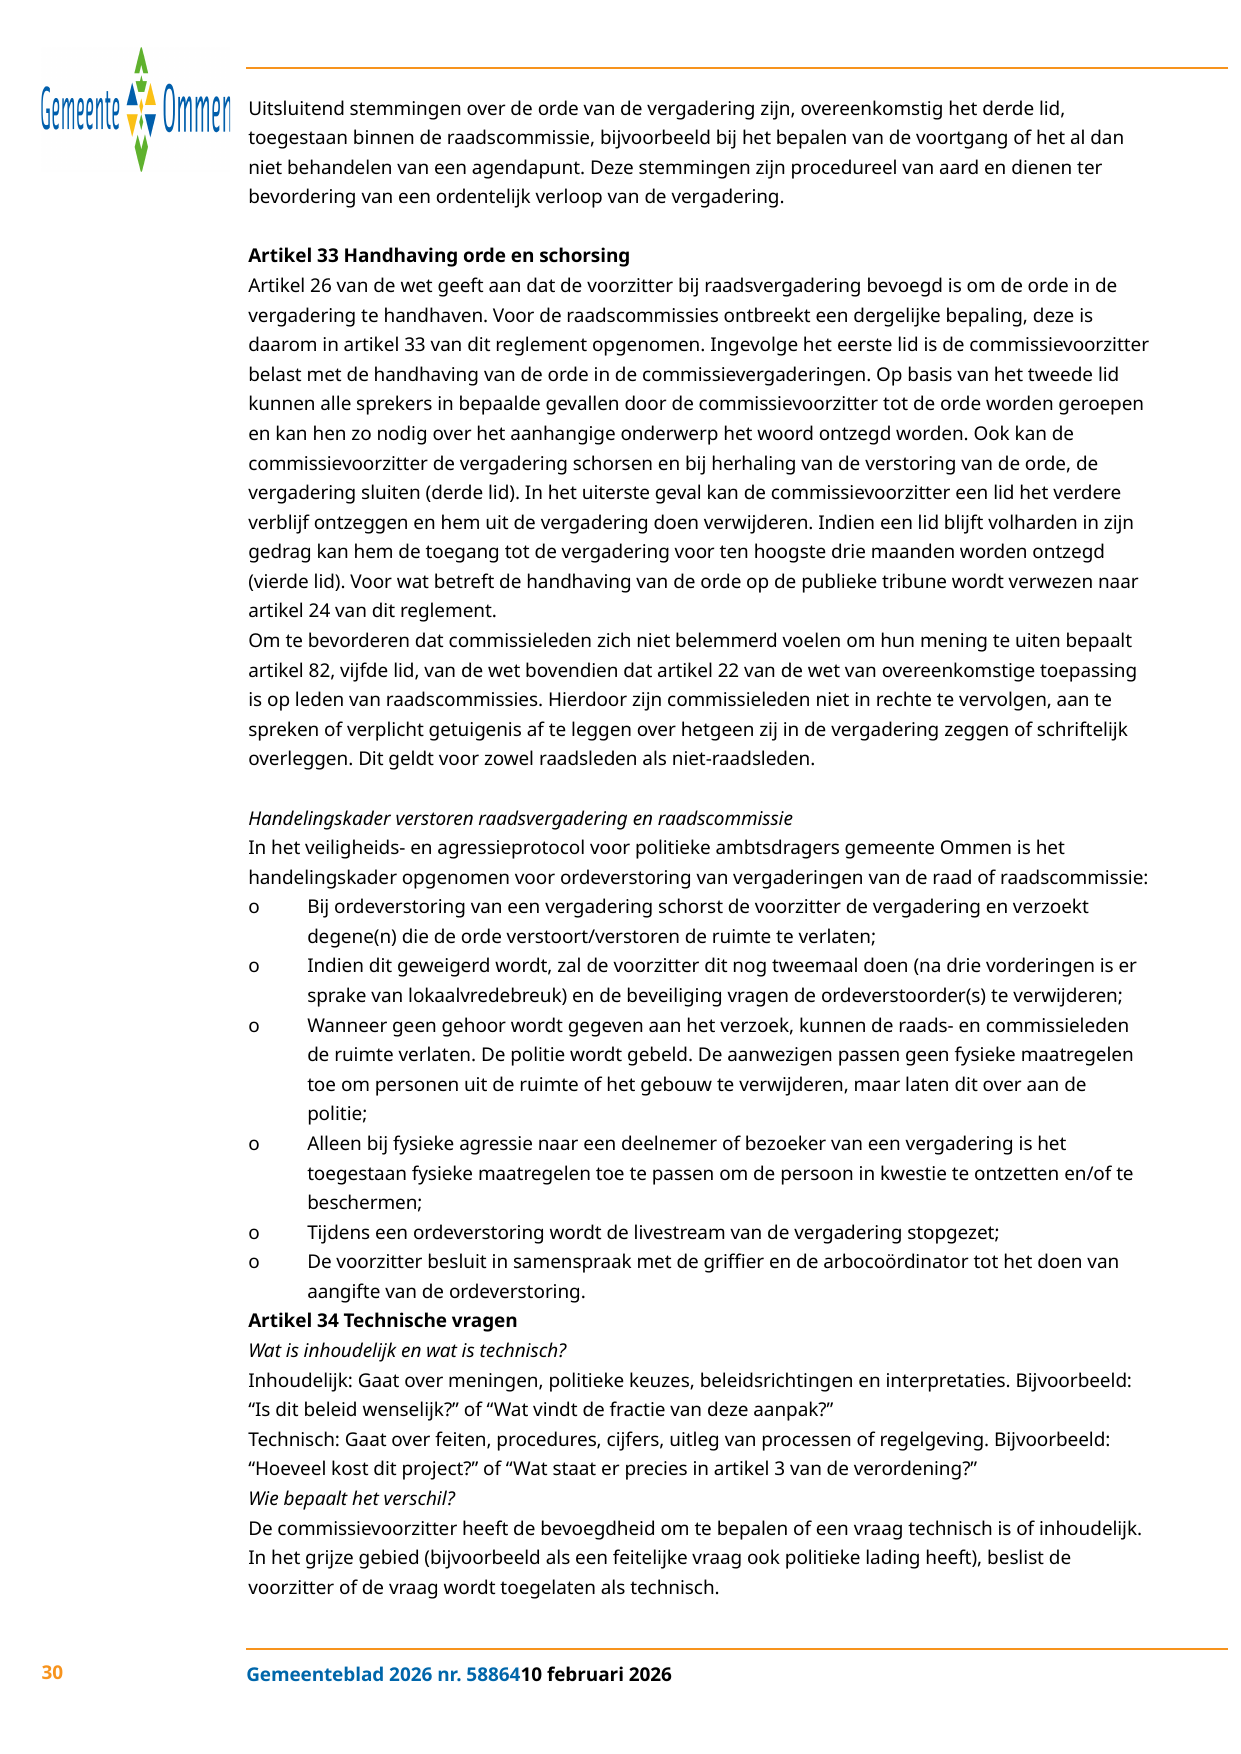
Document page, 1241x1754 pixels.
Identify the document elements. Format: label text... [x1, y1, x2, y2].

text Artikel 26 van de wet geeft aan dat de voorzitter bij raadsvergadering bevoegd is om de orde in de vergadering te handhaven. Voor de raadscommissies ontbreekt een dergelijke bepaling, deze is daarom in artikel 33 van dit reglement opgenomen. Ingevolge het eerste lid is de commissievoorzitter belast met de handhaving van de orde in de commissievergaderingen. Op basis van het tweede lid kunnen alle sprekers in bepaalde gevallen door de commissievoorzitter tot de orde worden geroepen en kan hen zo nodig over het aanhangige onderwerp het woord ontzegd worden. Ook kan de commissievoorzitter de vergadering schorsen en bij herhaling van de verstoring van de orde, de vergadering sluiten (derde lid). In het uiterste geval kan de commissievoorzitter een lid het verdere verblijf ontzeggen en hem uit de vergadering doen verwijderen. Indien een lid blijft volharden in zijn gedrag kan hem de toegang tot de vergadering voor ten hoogste drie maanden worden ontzegd (vierde lid). Voor wat betreft de handhaving van de orde op de publieke tribune wordt verwezen naar artikel 24 van dit reglement. [248, 272, 1152, 623]
list De voorzitter besluit in samenspraak met de griffier en de arbocoördinator tot het doen van aangifte van de ordeverstoring. [248, 1248, 1152, 1304]
text Om te bevorderen dat commissieleden zich niet belemmerd voelen om hun mening te uiten bepaalt artikel 82, vijfde lid, van de wet bovendien dat artikel 22 van de wet van overeenkomstige toepassing is op leden van raadscommissies. Hierdoor zijn commissieleden niet in rechte te vervolgen, aan te spreken of verplicht getuigenis af te leggen over hetgeen zij in de vergadering zeggen of schriftelijk overleggen. Dit geldt voor zowel raadsleden als niet-raadsleden. [248, 627, 1152, 771]
text Technisch: Gaat over feiten, procedures, cijfers, uitleg van processen of regelgeving. Bijvoorbeeld: “Hoeveel kost dit project?” of “Wat staat er precies in artikel 3 van de verordening?” [248, 1426, 1152, 1481]
text Artikel 33 Handhaving orde en schorsing [248, 243, 1152, 268]
text In het veiligheids- en agressieprotocol voor politieke ambtsdragers gemeente Ommen is het handelingskader opgenomen voor ordeverstoring van vergaderingen van de raad of raadscommissie: [248, 834, 1152, 890]
text De commissievoorzitter heeft de bevoegdheid om te bepalen of een vraag technisch is of inhoudelijk. In het grijze gebied (bijvoorbeeld als een feitelijke vraag ook politieke lading heeft), beslist de voorzitter of de vraag wordt toegelaten als technisch. [248, 1515, 1152, 1600]
text Wat is inhoudelijk en wat is technisch? [248, 1337, 1152, 1363]
text Uitsluitend stemmingen over de orde van de vergadering zijn, overeenkomstig het derde lid, toegestaan binnen de raadscommissie, bijvoorbeeld bij het bepalen van de voortgang of het al dan niet behandelen van een agendapunt. Deze stemmingen zijn procedureel van aard en dienen ter bevordering van een ordentelijk verloop van de vergadering. [248, 95, 1152, 209]
list Indien dit geweigerd wordt, zal de voorzitter dit nog tweemaal doen (na drie vorderingen is er sprake van lokaalvredebreuk) en de beveiliging vragen de ordeverstoorder(s) te verwijderen; [248, 953, 1152, 1008]
text Inhoudelijk: Gaat over meningen, politieke keuzes, beleidsrichtingen en interpretaties. Bijvoorbeeld: “Is dit beleid wenselijk?” of “Wat vindt de fractie van deze aanpak?” [248, 1367, 1152, 1422]
text Handelingskader verstoren raadsvergadering en raadscommissie [248, 805, 1152, 831]
text Artikel 34 Technische vragen [248, 1308, 1152, 1333]
list Wanneer geen gehoor wordt gegeven aan het verzoek, kunnen de raads- en commissieleden de ruimte verlaten. De politie wordt gebeld. De aanwezigen passen geen fysieke maatregelen toe om personen uit de ruimte of het gebouw te verwijderen, maar laten dit over aan de politie; [248, 1012, 1152, 1126]
list Bij ordeverstoring van een vergadering schorst de voorzitter de vergadering en verzoekt degene(n) die de orde verstoort/verstoren de ruimte te verlaten; [248, 893, 1152, 949]
list Tijdens een ordeverstoring wordt de livestream van de vergadering stopgezet; [248, 1219, 1152, 1245]
list Alleen bij fysieke agressie naar een deelnemer of bezoeker van een vergadering is het toegestaan fysieke maatregelen toe te passen om de persoon in kwestie te ontzetten en/of te beschermen; [248, 1130, 1152, 1215]
text Wie bepaalt het verschil? [248, 1485, 1152, 1511]
picture [41, 47, 231, 172]
